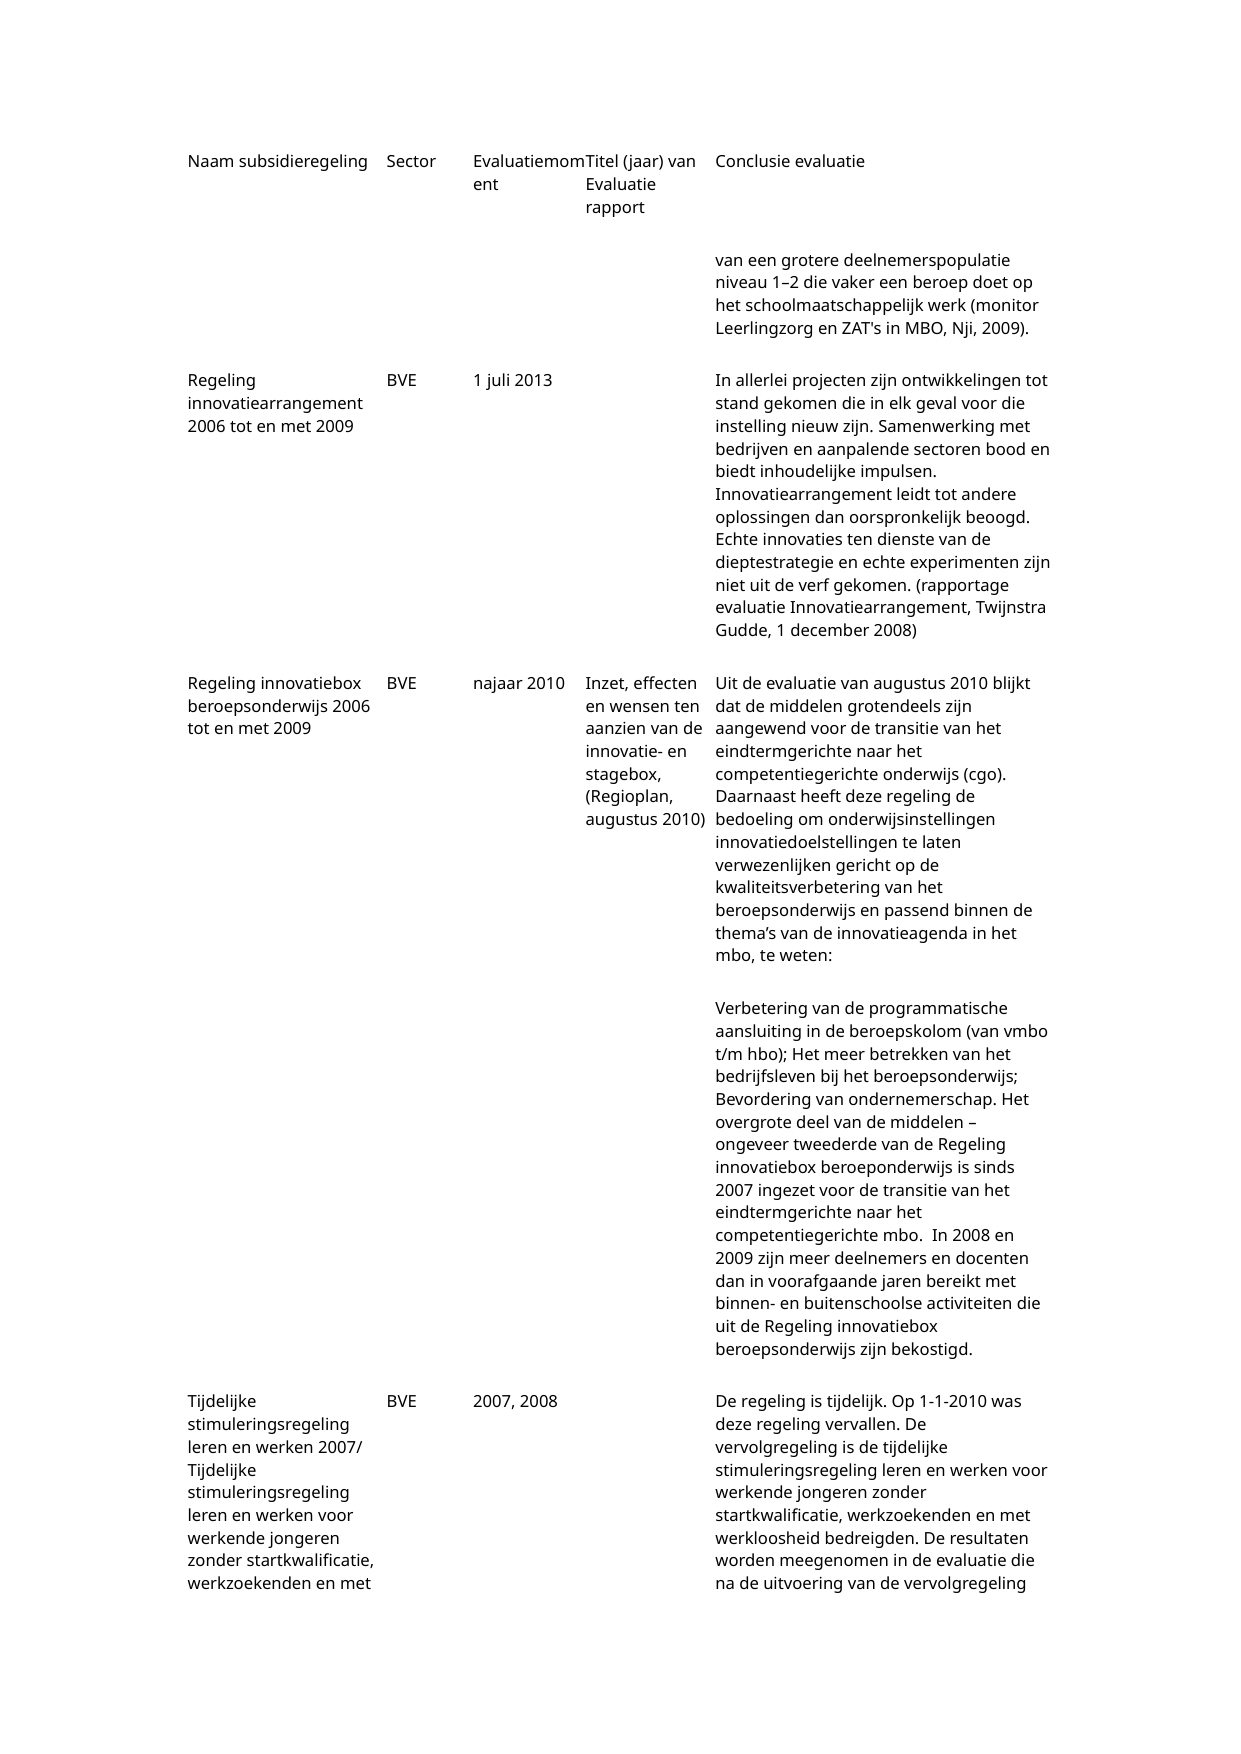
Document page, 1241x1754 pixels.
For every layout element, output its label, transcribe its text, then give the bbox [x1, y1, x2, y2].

table_cell van een grotere deelnemerspopulatie niveau 1–2 die vaker een beroep doet op het schoolmaatschappelijk werk (monitor Leerlingzorg en ZAT's in MBO, Nji, 2009). [715, 248, 1053, 369]
table_cell Regeling innovatiearrangement 2006 tot en met 2009 [188, 369, 386, 671]
table_cell BVE [386, 671, 473, 1390]
table_cell BVE [386, 1390, 473, 1594]
table_header Sector [386, 150, 473, 248]
table_header Evaluatiemoment [473, 150, 585, 248]
table_cell [473, 248, 585, 369]
table_cell najaar 2010 [473, 671, 585, 1390]
table_cell De regeling is tijdelijk. Op 1-1-2010 was deze regeling vervallen. De vervolgregeling is de tijdelijke stimuleringsregeling leren en werken voor werkende jongeren zonder startkwalificatie, werkzoekenden en met werkloosheid bedreigden. De resultaten worden meegenomen in de evaluatie die na de uitvoering van de vervolgregeling [715, 1390, 1053, 1594]
table_cell [386, 248, 473, 369]
table_cell 1 juli 2013 [473, 369, 585, 671]
table_header Naam subsidieregeling [188, 150, 386, 248]
table_cell 2007, 2008 [473, 1390, 585, 1594]
table_header Titel (jaar) van Evaluatie rapport [585, 150, 715, 248]
table_cell Tijdelijke stimuleringsregeling leren en werken 2007/ Tijdelijke stimuleringsregeling leren en werken voor werkende jongeren zonder startkwalificatie, werkzoekenden en met [188, 1390, 386, 1594]
table_header Conclusie evaluatie [715, 150, 1053, 248]
table_cell [585, 1390, 715, 1594]
table_cell BVE [386, 369, 473, 671]
table_cell [585, 369, 715, 671]
table_cell Uit de evaluatie van augustus 2010 blijkt dat de middelen grotendeels zijn aangewend voor de transitie van het eindtermgerichte naar het competentiegerichte onderwijs (cgo). Daarnaast heeft deze regeling de bedoeling om onderwijsinstellingen innovatiedoelstellingen te laten verwezenlijken gericht op de kwaliteitsverbetering van het beroepsonderwijs en passend binnen de thema’s van de innovatieagenda in het mbo, te weten: Verbetering van de programmatische aansluiting in de beroepskolom (van vmbo t/m hbo); Het meer betrekken van het bedrijfsleven bij het beroepsonderwijs; Bevordering van ondernemerschap. Het overgrote deel van de middelen – ongeveer tweederde van de Regeling innovatiebox beroeponderwijs is sinds 2007 ingezet voor de transitie van het eindtermgerichte naar het competentiegerichte mbo. In 2008 en 2009 zijn meer deelnemers en docenten dan in voorafgaande jaren bereikt met binnen- en buitenschoolse activiteiten die uit de Regeling innovatiebox beroepsonderwijs zijn bekostigd. [715, 671, 1053, 1390]
table_cell [585, 248, 715, 369]
table_cell In allerlei projecten zijn ontwikkelingen tot stand gekomen die in elk geval voor die instelling nieuw zijn. Samenwerking met bedrijven en aanpalende sectoren bood en biedt inhoudelijke impulsen. Innovatiearrangement leidt tot andere oplossingen dan oorspronkelijk beoogd. Echte innovaties ten dienste van de dieptestrategie en echte experimenten zijn niet uit de verf gekomen. (rapportage evaluatie Innovatiearrangement, Twijnstra Gudde, 1 december 2008) [715, 369, 1053, 671]
table_cell Regeling innovatiebox beroepsonderwijs 2006 tot en met 2009 [188, 671, 386, 1390]
table_cell Inzet, effecten en wensen ten aanzien van de innovatie- en stagebox, (Regioplan, augustus 2010) [585, 671, 715, 1390]
table_cell [188, 248, 386, 369]
